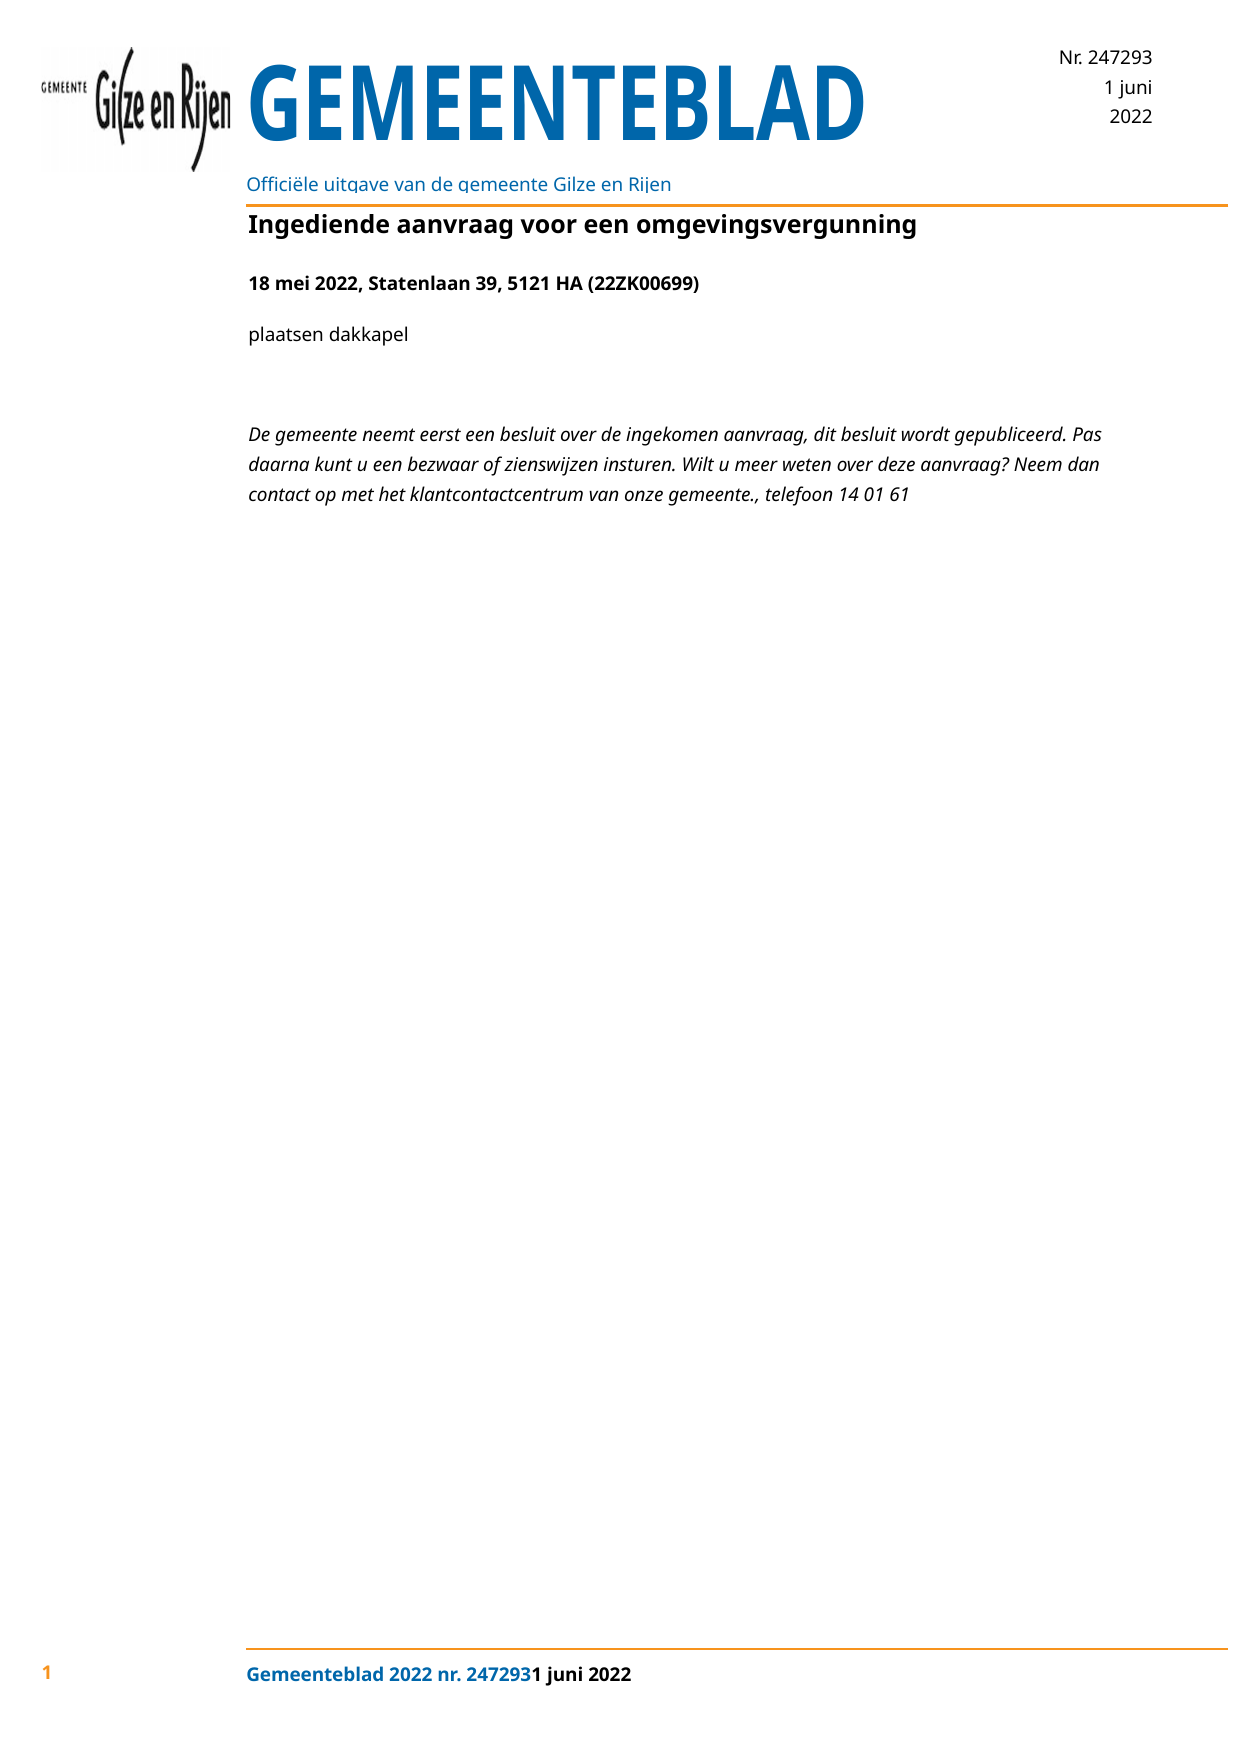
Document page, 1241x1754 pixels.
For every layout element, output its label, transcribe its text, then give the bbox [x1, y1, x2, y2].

text plaatsen dakkapel [248, 321, 1152, 346]
text 18 mei 2022, Statenlaan 39, 5121 HA (22ZK00699) [248, 270, 1152, 296]
text Ingediende aanvraag voor een omgevingsvergunning [248, 207, 1152, 241]
picture [41, 47, 231, 172]
text De gemeente neemt eerst een besluit over de ingekomen aanvraag, dit besluit wordt gepubliceerd. Pas daarna kunt u een bezwaar of zienswijzen insturen. Wilt u meer weten over deze aanvraag? Neem dan contact op met het klantcontactcentrum van onze gemeente., telefoon 14 01 61 [248, 422, 1152, 506]
